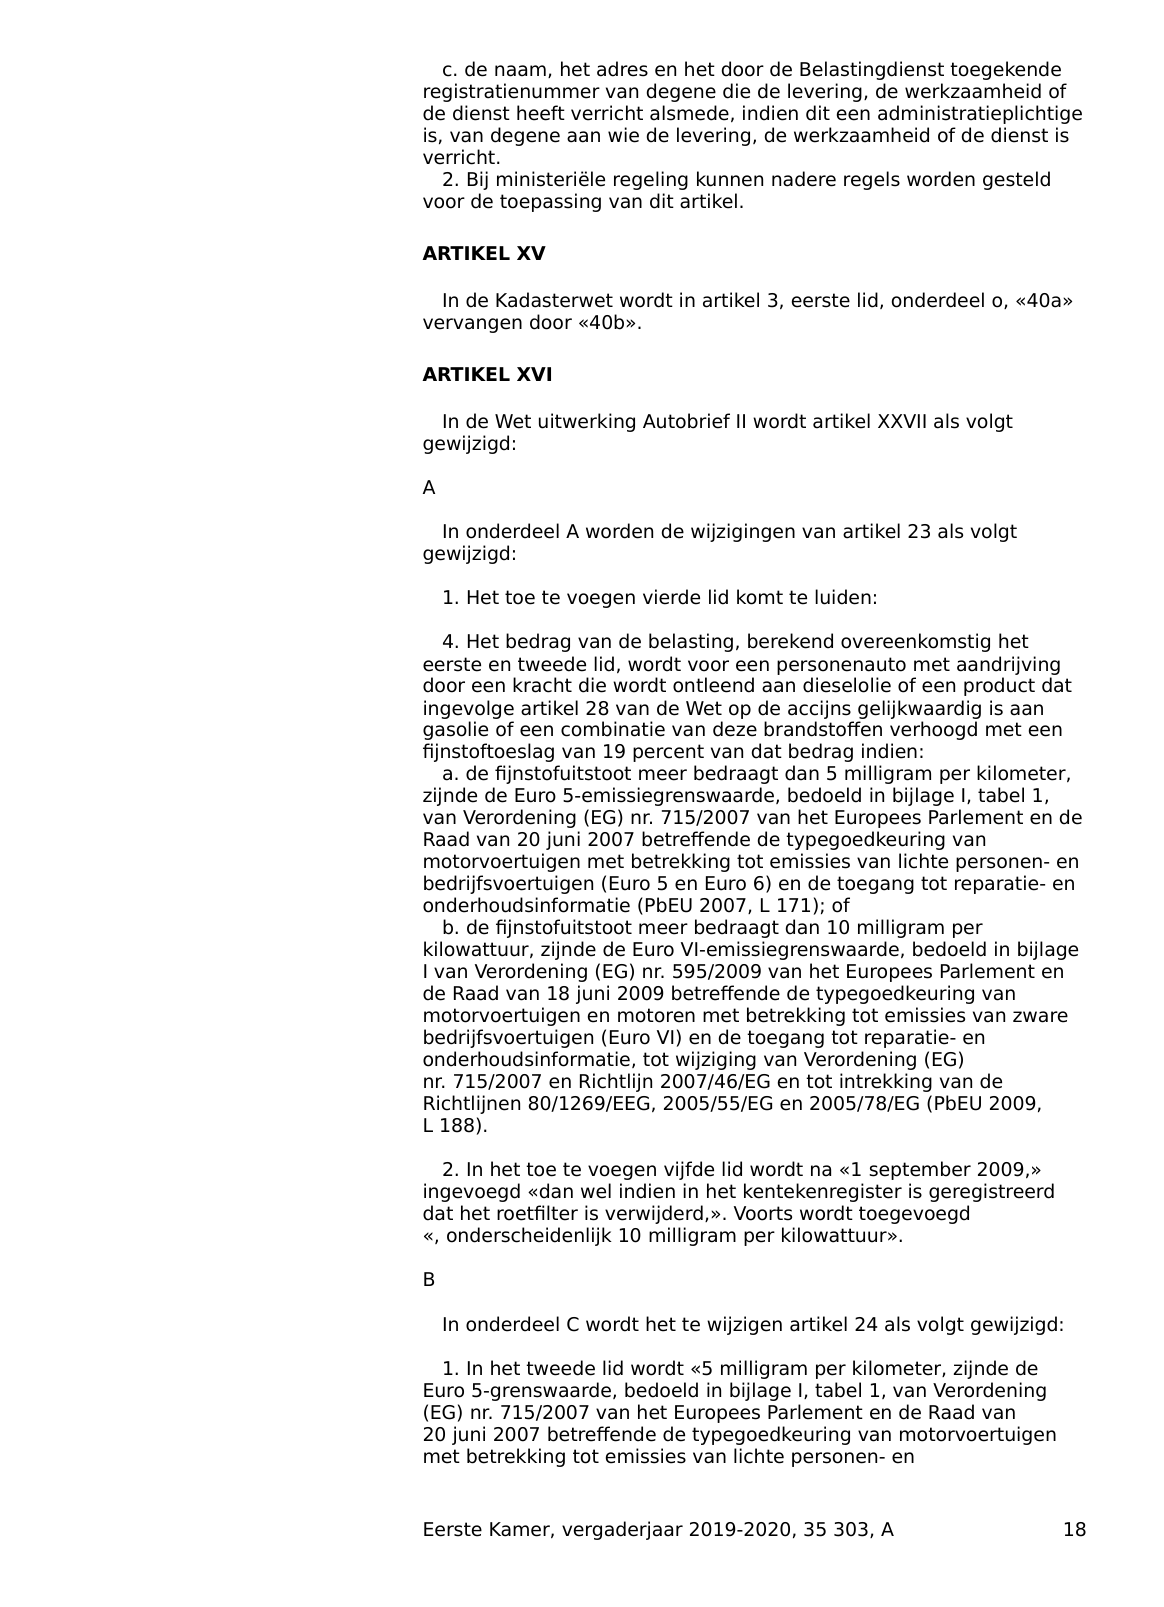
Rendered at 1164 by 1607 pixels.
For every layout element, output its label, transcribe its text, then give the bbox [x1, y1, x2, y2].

text 2. Bij ministeriële regeling kunnen nadere regels worden gesteld voor de toepassing van dit artikel. [422, 169, 1087, 213]
subtitle ARTIKEL XV [422, 243, 1087, 265]
text b. de fijnstofuitstoot meer bedraagt dan 10 milligram per kilowattuur, zijnde de Euro VI-emissiegrenswaarde, bedoeld in bijlage I van Verordening (EG) nr. 595/2009 van het Europees Parlement en de Raad van 18 juni 2009 betreffende de typegoedkeuring van motorvoertuigen en motoren met betrekking tot emissies van zware bedrijfsvoertuigen (Euro VI) en de toegang tot reparatie- en onderhoudsinformatie, tot wijziging van Verordening (EG) nr. 715/2007 en Richtlijn 2007/46/EG en tot intrekking van de Richtlijnen 80/1269/EEG, 2005/55/EG en 2005/78/EG (PbEU 2009, L 188). [422, 917, 1087, 1137]
text c. de naam, het adres en het door de Belastingdienst toegekende registratienummer van degene die de levering, de werkzaamheid of de dienst heeft verricht alsmede, indien dit een administratieplichtige is, van degene aan wie de levering, de werkzaamheid of de dienst is verricht. [422, 59, 1087, 169]
text In de Wet uitwerking Autobrief II wordt artikel XXVII als volgt gewijzigd: [422, 411, 1087, 455]
text 2. In het toe te voegen vijfde lid wordt na «1 september 2009,» ingevoegd «dan wel indien in het kentekenregister is geregistreerd dat het roetfilter is verwijderd,». Voorts wordt toegevoegd «, onderscheidenlijk 10 milligram per kilowattuur». [422, 1159, 1087, 1247]
text 4. Het bedrag van de belasting, berekend overeenkomstig het eerste en tweede lid, wordt voor een personenauto met aandrijving door een kracht die wordt ontleend aan dieselolie of een product dat ingevolge artikel 28 van de Wet op de accijns gelijkwaardig is aan gasolie of een combinatie van deze brandstoffen verhoogd met een fijnstoftoeslag van 19 percent van dat bedrag indien: [422, 631, 1087, 763]
text In de Kadasterwet wordt in artikel 3, eerste lid, onderdeel o, «40a» vervangen door «40b». [422, 290, 1087, 334]
text 1. In het tweede lid wordt «5 milligram per kilometer, zijnde de Euro 5-grenswaarde, bedoeld in bijlage I, tabel 1, van Verordening (EG) nr. 715/2007 van het Europees Parlement en de Raad van 20 juni 2007 betreffende de typegoedkeuring van motorvoertuigen met betrekking tot emissies van lichte personen- en [422, 1358, 1087, 1467]
subtitle ARTIKEL XVI [422, 364, 1087, 386]
text B [422, 1269, 1087, 1291]
text In onderdeel C wordt het te wijzigen artikel 24 als volgt gewijzigd: [422, 1313, 1087, 1335]
text In onderdeel A worden de wijzigingen van artikel 23 als volgt gewijzigd: [422, 521, 1087, 565]
text a. de fijnstofuitstoot meer bedraagt dan 5 milligram per kilometer, zijnde de Euro 5-emissiegrenswaarde, bedoeld in bijlage I, tabel 1, van Verordening (EG) nr. 715/2007 van het Europees Parlement en de Raad van 20 juni 2007 betreffende de typegoedkeuring van motorvoertuigen met betrekking tot emissies van lichte personen- en bedrijfsvoertuigen (Euro 5 en Euro 6) en de toegang tot reparatie- en onderhoudsinformatie (PbEU 2007, L 171); of [422, 763, 1087, 917]
text A [422, 477, 1087, 499]
text 1. Het toe te voegen vierde lid komt te luiden: [422, 587, 1087, 609]
